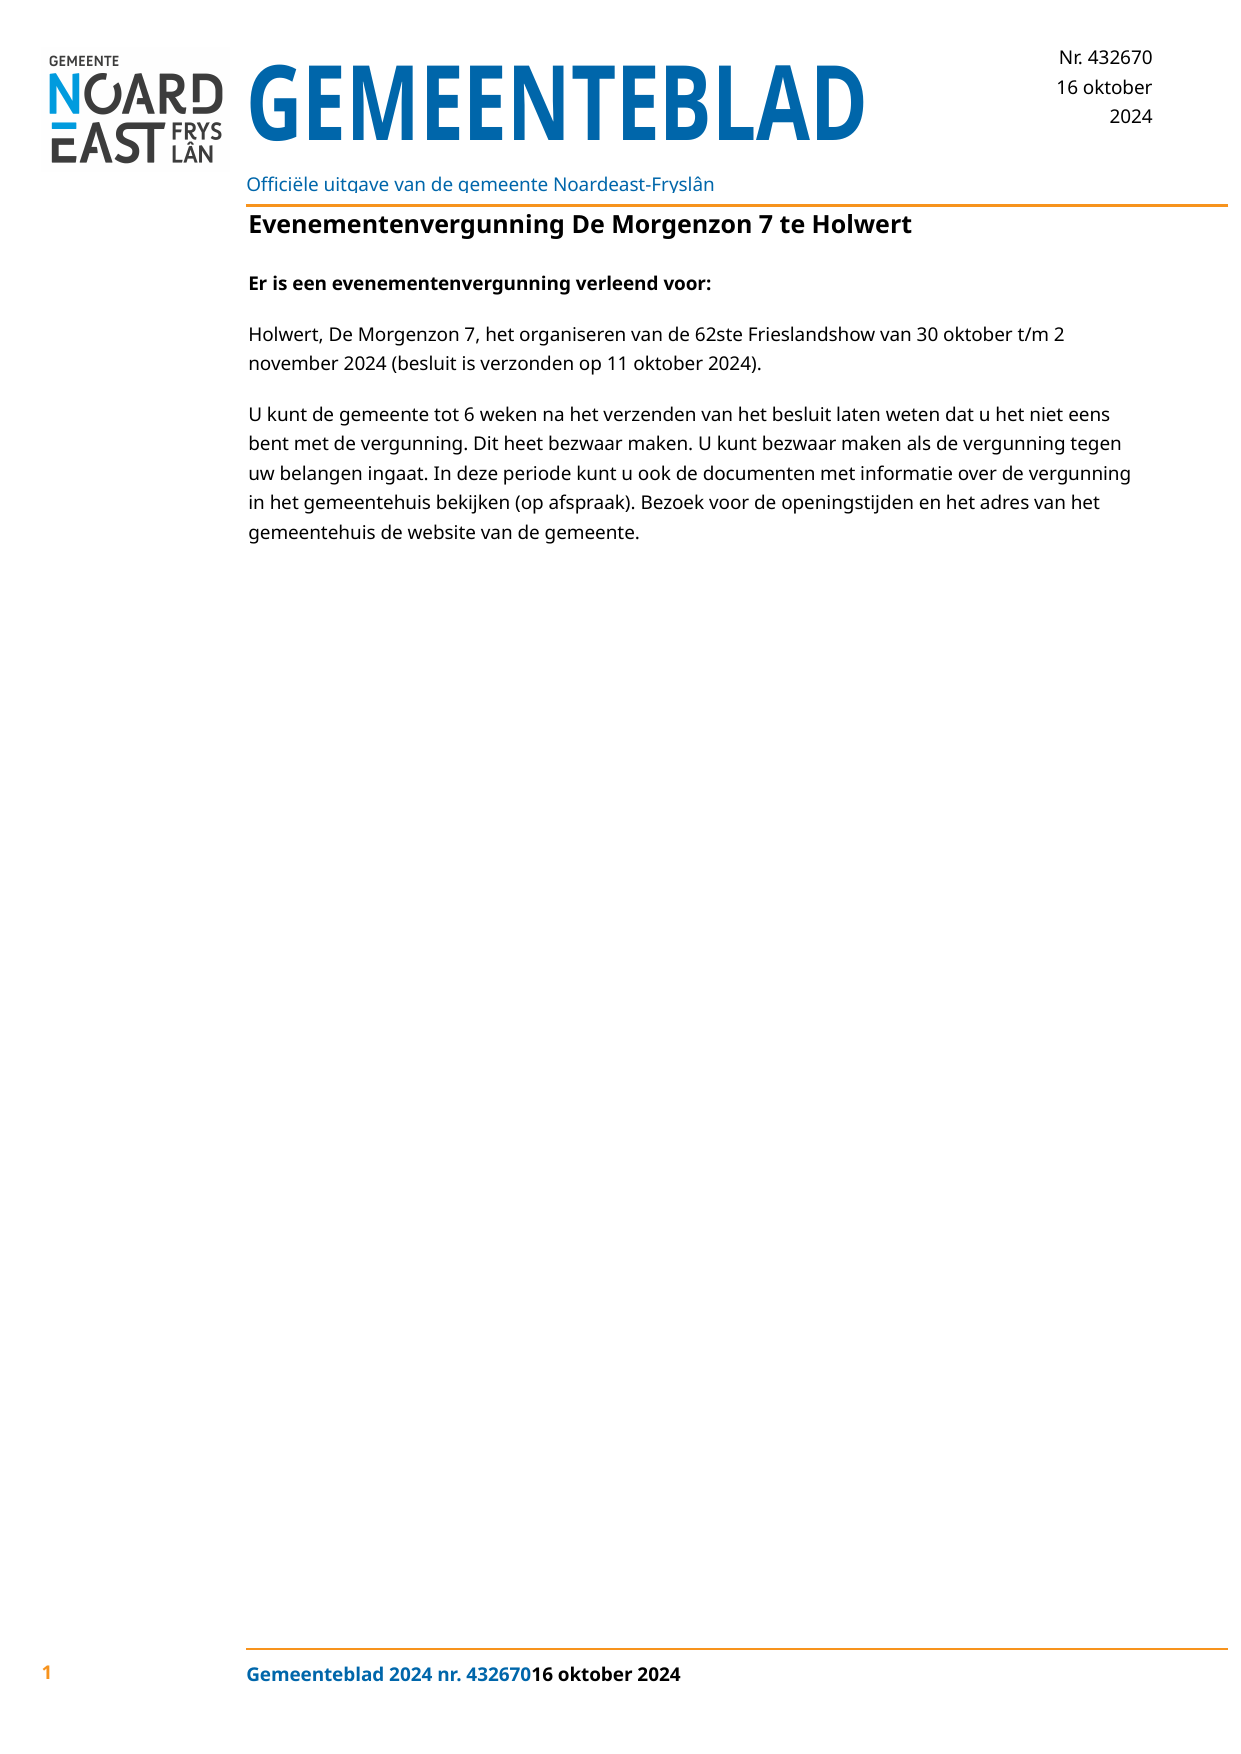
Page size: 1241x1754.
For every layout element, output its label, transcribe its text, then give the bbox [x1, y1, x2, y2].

text U kunt de gemeente tot 6 weken na het verzenden van het besluit laten weten dat u het niet eens bent met de vergunning. Dit heet bezwaar maken. U kunt bezwaar maken als de vergunning tegen uw belangen ingaat. In deze periode kunt u ook de documenten met informatie over de vergunning in het gemeentehuis bekijken (op afspraak). Bezoek voor de openingstijden en het adres van het gemeentehuis de website van de gemeente. [248, 401, 1152, 545]
picture [41, 47, 231, 172]
text Evenementenvergunning De Morgenzon 7 te Holwert [248, 207, 1152, 241]
text Holwert, De Morgenzon 7, het organiseren van de 62ste Frieslandshow van 30 oktober t/m 2 november 2024 (besluit is verzonden op 11 oktober 2024). [248, 321, 1152, 376]
text Er is een evenementenvergunning verleend voor: [248, 270, 1152, 296]
